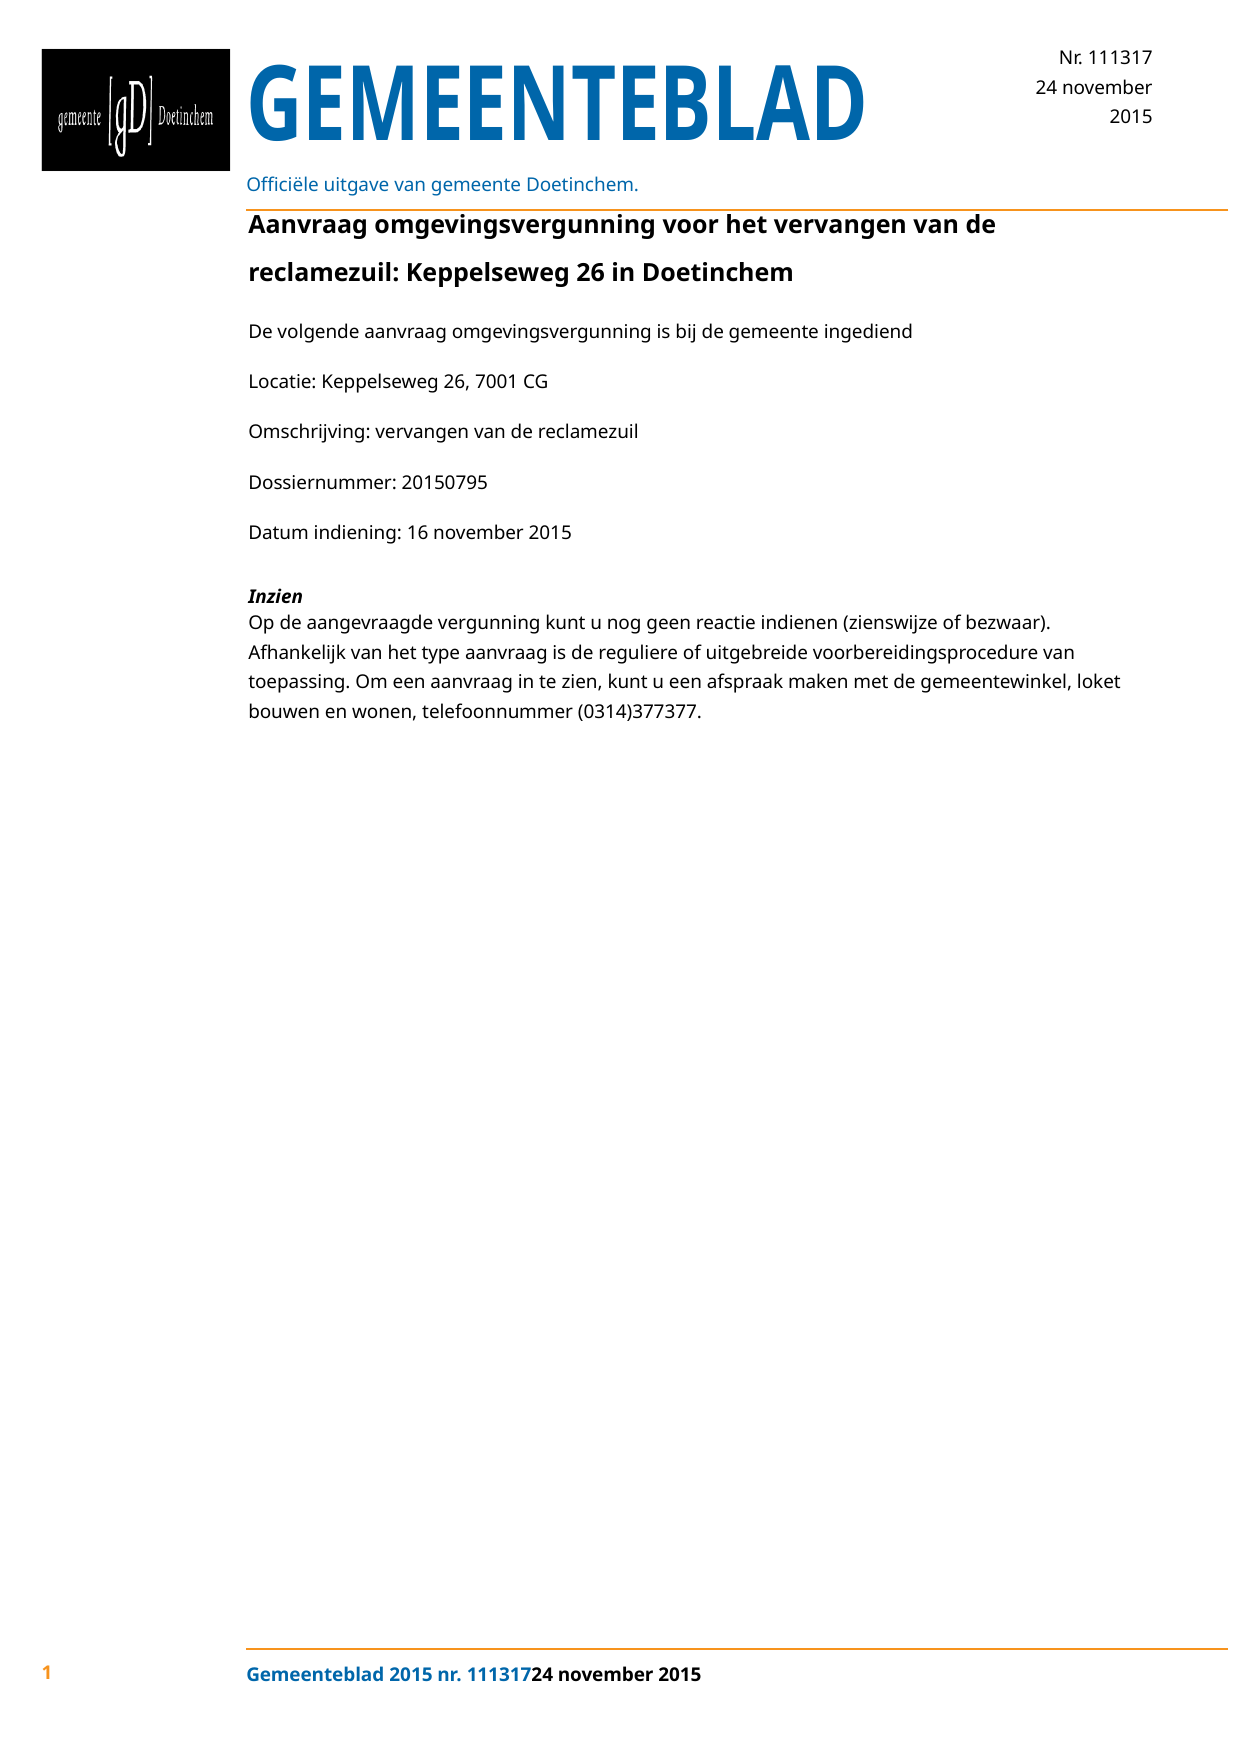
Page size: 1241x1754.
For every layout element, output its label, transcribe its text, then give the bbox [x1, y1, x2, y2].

text Aanvraag omgevingsvergunning voor het vervangen van de reclamezuil: Keppelseweg 26 in Doetinchem [248, 211, 1152, 288]
text Op de aangevraagde vergunning kunt u nog geen reactie indienen (zienswijze of bezwaar). Afhankelijk van het type aanvraag is de reguliere of uitgebreide voorbereidingsprocedure van toepassing. Om een aanvraag in te zien, kunt u een afspraak maken met de gemeentewinkel, loket bouwen en wonen, telefoonnummer (0314)377377. [248, 609, 1152, 724]
text Dossiernummer: 20150795 [248, 469, 1152, 495]
text Inzien [248, 583, 1152, 609]
picture [41, 47, 231, 172]
text Omschrijving: vervangen van de reclamezuil [248, 419, 1152, 444]
text De volgende aanvraag omgevingsvergunning is bij de gemeente ingediend [248, 318, 1152, 344]
text Locatie: Keppelseweg 26, 7001 CG [248, 368, 1152, 394]
text Datum indiening: 16 november 2015 [248, 519, 1152, 545]
